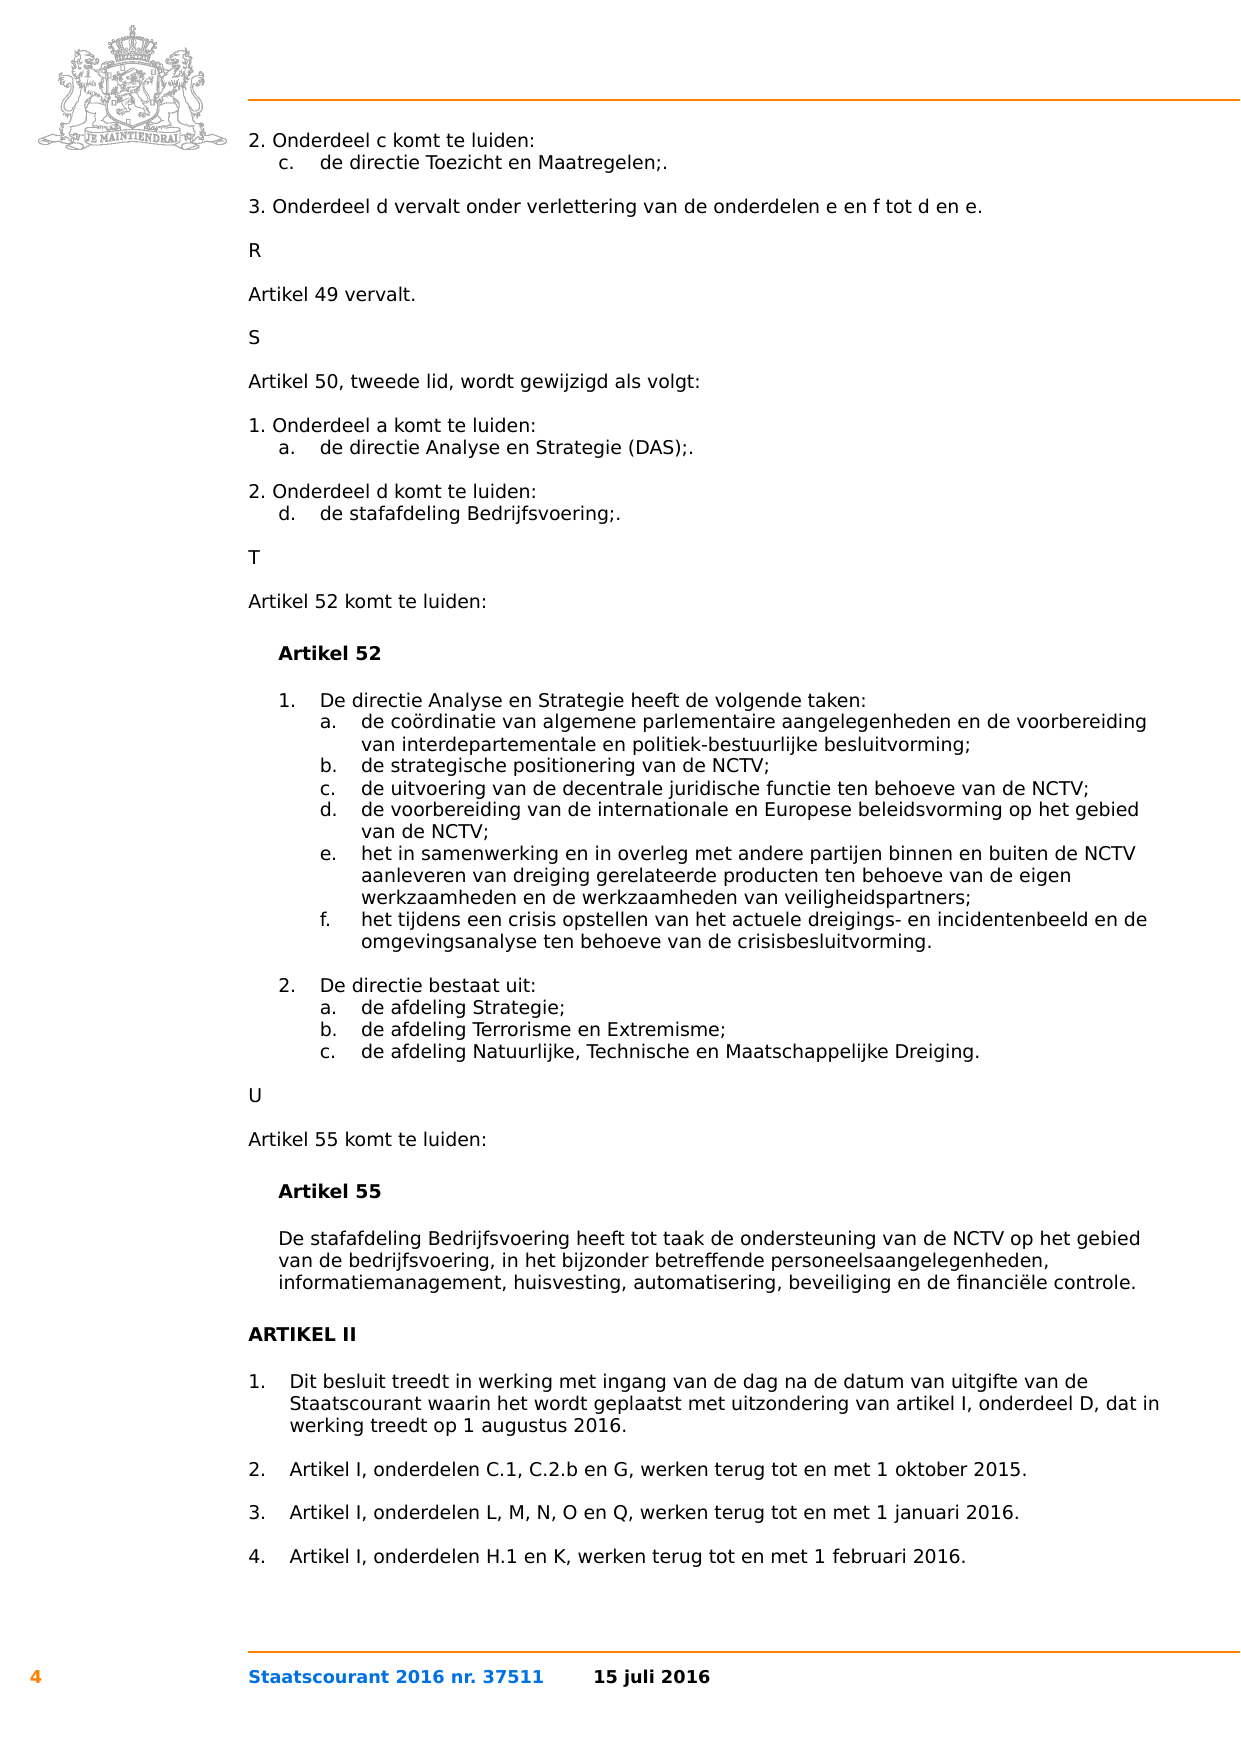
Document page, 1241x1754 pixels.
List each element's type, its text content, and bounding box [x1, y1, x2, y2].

text b. de afdeling Terrorisme en Extremisme; [319, 1019, 1163, 1041]
text 3. Artikel I, onderdelen L, M, N, O en Q, werken terug tot en met 1 januari 2016. [248, 1502, 1163, 1524]
text 2. Onderdeel c komt te luiden: [248, 130, 1163, 152]
subtitle Artikel 52 [278, 642, 1163, 664]
text e. het in samenwerking en in overleg met andere partijen binnen en buiten de NCTV aanleveren van dreiging gerelateerde producten ten behoeve van de eigen werkzaamheden en de werkzaamheden van veiligheidspartners; [319, 843, 1163, 909]
text De stafafdeling Bedrijfsvoering heeft tot taak de ondersteuning van de NCTV op het gebied van de bedrijfsvoering, in het bijzonder betreffende personeelsaangelegenheden, informatiemanagement, huisvesting, automatisering, beveiliging en de financiële controle. [278, 1228, 1163, 1294]
text a. de directie Analyse en Strategie (DAS);. [278, 437, 1163, 459]
text c. de uitvoering van de decentrale juridische functie ten behoeve van de NCTV; [319, 777, 1163, 799]
text a. de afdeling Strategie; [319, 997, 1163, 1019]
text 1. De directie Analyse en Strategie heeft de volgende taken: [278, 689, 1163, 711]
text f. het tijdens een crisis opstellen van het actuele dreigings- en incidentenbeeld en de omgevingsanalyse ten behoeve van de crisisbesluitvorming. [319, 909, 1163, 953]
subtitle Artikel 55 [278, 1181, 1163, 1203]
text Artikel 55 komt te luiden: [248, 1129, 1163, 1151]
subtitle ARTIKEL II [248, 1324, 1163, 1346]
text U [248, 1085, 1163, 1107]
text 1. Onderdeel a komt te luiden: [248, 415, 1163, 437]
text Artikel 50, tweede lid, wordt gewijzigd als volgt: [248, 371, 1163, 393]
text c. de afdeling Natuurlijke, Technische en Maatschappelijke Dreiging. [319, 1041, 1163, 1063]
text 3. Onderdeel d vervalt onder verlettering van de onderdelen e en f tot d en e. [248, 196, 1163, 218]
text 4. Artikel I, onderdelen H.1 en K, werken terug tot en met 1 februari 2016. [248, 1546, 1163, 1568]
text b. de strategische positionering van de NCTV; [319, 755, 1163, 777]
picture [38, 25, 227, 150]
text 2. De directie bestaat uit: [278, 975, 1163, 997]
text Artikel 52 komt te luiden: [248, 591, 1163, 612]
text T [248, 547, 1163, 569]
text c. de directie Toezicht en Maatregelen;. [278, 152, 1163, 174]
text d. de voorbereiding van de internationale en Europese beleidsvorming op het gebied van de NCTV; [319, 799, 1163, 843]
text 2. Artikel I, onderdelen C.1, C.2.b en G, werken terug tot en met 1 oktober 2015. [248, 1458, 1163, 1480]
text R [248, 239, 1163, 262]
text 2. Onderdeel d komt te luiden: [248, 481, 1163, 503]
text a. de coördinatie van algemene parlementaire aangelegenheden en de voorbereiding van interdepartementale en politiek-bestuurlijke besluitvorming; [319, 711, 1163, 755]
text d. de stafafdeling Bedrijfsvoering;. [278, 503, 1163, 525]
text Artikel 49 vervalt. [248, 283, 1163, 305]
text 1. Dit besluit treedt in werking met ingang van de dag na de datum van uitgifte van de Staatscourant waarin het wordt geplaatst met uitzondering van artikel I, onderdeel D, dat in werking treedt op 1 augustus 2016. [248, 1371, 1163, 1437]
text S [248, 327, 1163, 349]
